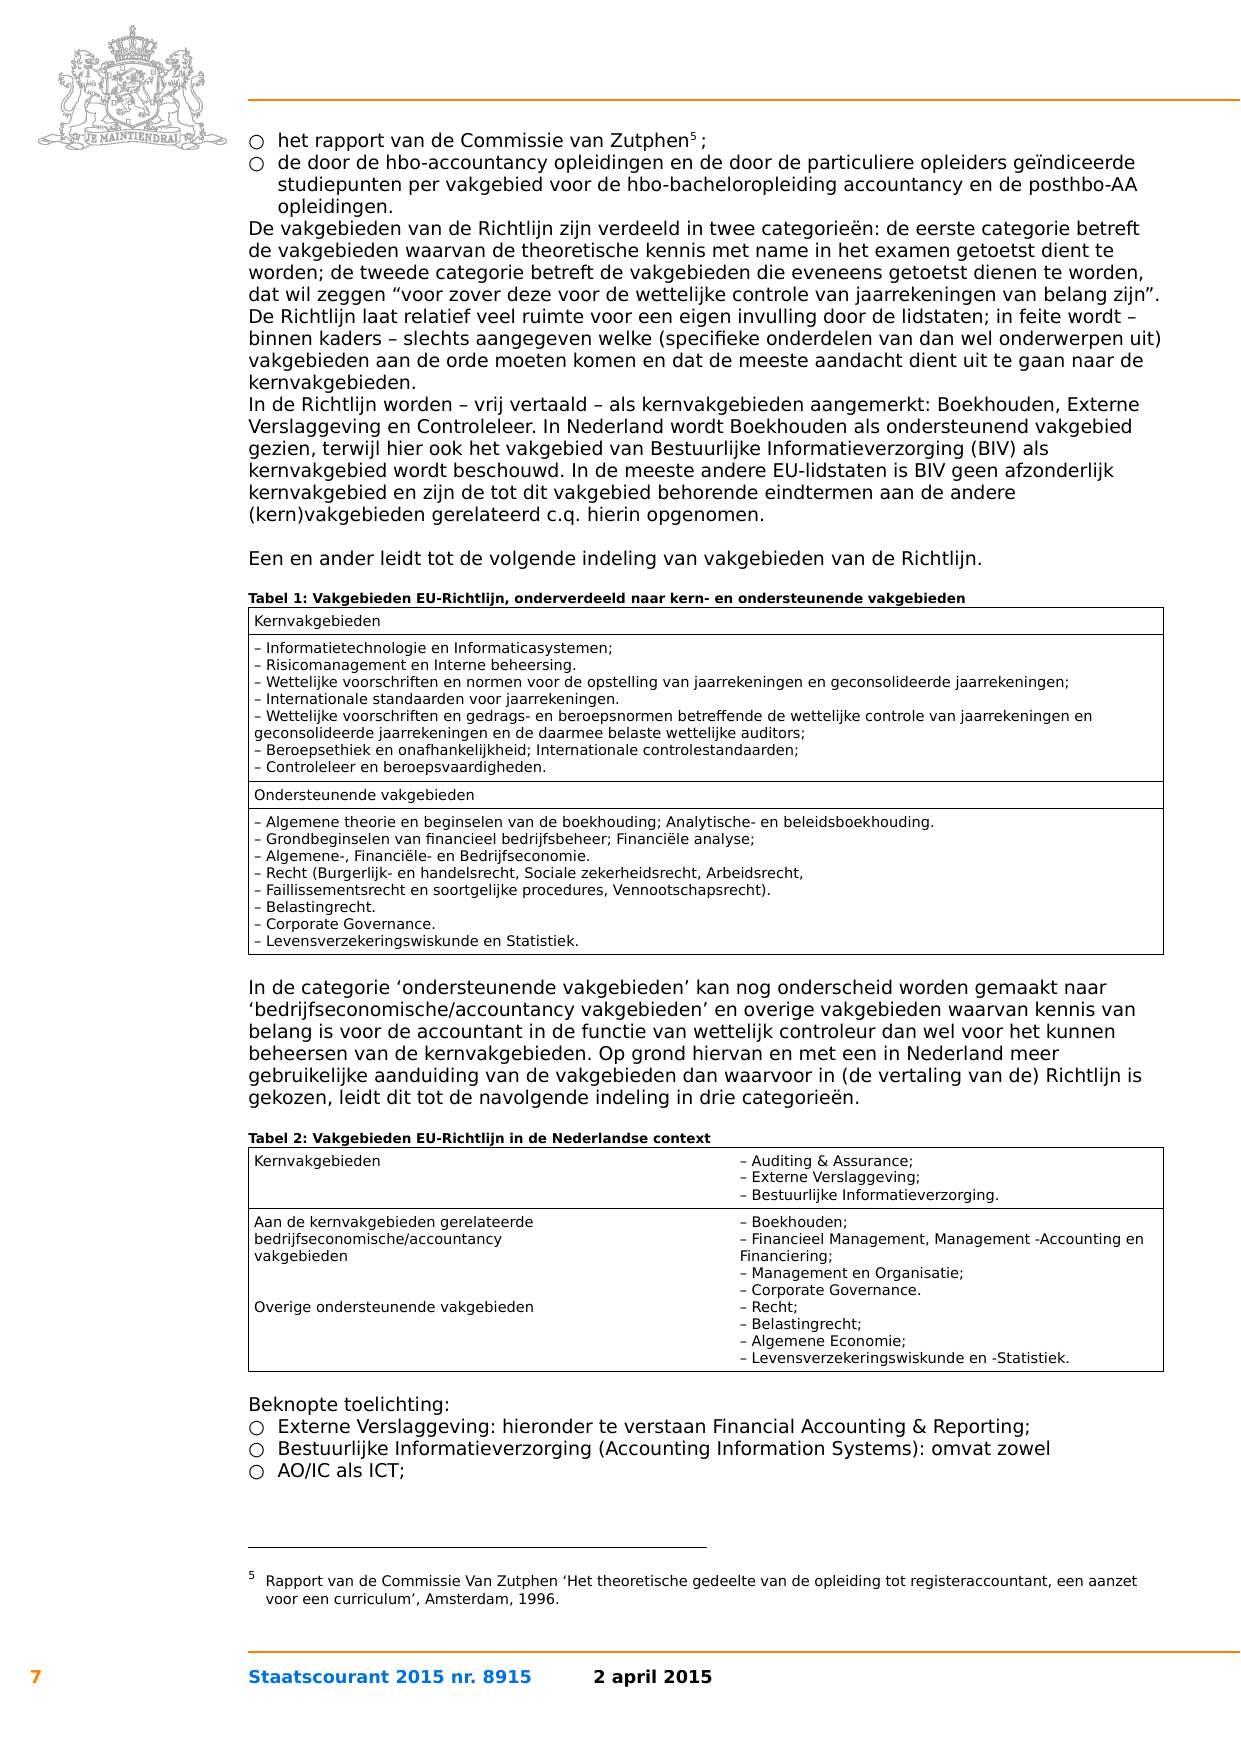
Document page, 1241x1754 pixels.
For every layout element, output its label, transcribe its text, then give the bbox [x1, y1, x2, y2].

table_cell – Auditing & Assurance; – Externe Verslaggeving; – Bestuurlijke Informatieverzorging. [734, 1148, 1163, 1208]
table_cell Ondersteunende vakgebieden [249, 782, 1163, 808]
text De vakgebieden van de Richtlijn zijn verdeeld in twee categorieën: de eerste categorie betreft de vakgebieden waarvan de theoretische kennis met name in het examen getoetst dient te worden; de tweede categorie betreft de vakgebieden die eveneens getoetst dienen te worden, dat wil zeggen “voor zover deze voor de wettelijke controle van jaarrekeningen van belang zijn”. De Richtlijn laat relatief veel ruimte voor een eigen invulling door de lidstaten; in feite wordt – binnen kaders – slechts aangegeven welke (specifieke onderdelen van dan wel onderwerpen uit) vakgebieden aan de orde moeten komen en dat de meeste aandacht dient uit te gaan naar de kernvakgebieden. [248, 218, 1163, 394]
table_header Tabel 1: Vakgebieden EU-Richtlijn, onderverdeeld naar kern- en ondersteunende vakgebieden [248, 591, 1163, 607]
text ○ de door de hbo-accountancy opleidingen en de door de particuliere opleiders geïndiceerde studiepunten per vakgebied voor de hbo-bacheloropleiding accountancy en de posthbo-AA opleidingen. [248, 152, 1163, 218]
table_cell Overige ondersteunende vakgebieden [249, 1299, 734, 1371]
table_header Tabel 2: Vakgebieden EU-Richtlijn in de Nederlandse context [248, 1131, 1163, 1147]
table_cell – Algemene theorie en beginselen van de boekhouding; Analytische- en beleidsboekhouding. – Grondbeginselen van financieel bedrijfsbeheer; Financiële analyse; – Algemene-, Financiële- en Bedrijfseconomie. – Recht (Burgerlijk- en handelsrecht, Sociale zekerheidsrecht, Arbeidsrecht, – Faillissementsrecht en soortgelijke procedures, Vennootschapsrecht). – Belastingrecht. – Corporate Governance. – Levensverzekeringswiskunde en Statistiek. [249, 809, 1163, 954]
table_cell – Recht; – Belastingrecht; – Algemene Economie; – Levensverzekeringswiskunde en -Statistiek. [734, 1299, 1163, 1371]
text Rapport van de Commissie Van Zutphen ‘Het theoretische gedeelte van de opleiding tot registeraccountant, een aanzet voor een curriculum’, Amsterdam, 1996. [248, 1569, 1163, 1608]
table_cell Kernvakgebieden [249, 608, 1163, 634]
picture [38, 25, 227, 150]
text In de categorie ‘ondersteunende vakgebieden’ kan nog onderscheid worden gemaakt naar ‘bedrijfseconomische/accountancy vakgebieden’ en overige vakgebieden waarvan kennis van belang is voor de accountant in de functie van wettelijk controleur dan wel voor het kunnen beheersen van de kernvakgebieden. Op grond hiervan en met een in Nederland meer gebruikelijke aanduiding van de vakgebieden dan waarvoor in (de vertaling van de) Richtlijn is gekozen, leidt dit tot de navolgende indeling in drie categorieën. [248, 977, 1163, 1109]
text ○ het rapport van de Commissie van Zutphen; [248, 130, 1163, 152]
table_cell Kernvakgebieden [249, 1148, 734, 1208]
text ○ AO/IC als ICT; [248, 1460, 1163, 1482]
table_cell Aan de kernvakgebieden gerelateerde bedrijfseconomische/accountancy vakgebieden [249, 1209, 734, 1299]
text ○ Externe Verslaggeving: hieronder te verstaan Financial Accounting & Reporting; [248, 1416, 1163, 1438]
table_cell – Informatietechnologie en Informaticasystemen; – Risicomanagement en Interne beheersing. – Wettelijke voorschriften en normen voor de opstelling van jaarrekeningen en geconsolideerde jaarrekeningen; – Internationale standaarden voor jaarrekeningen. – Wettelijke voorschriften en gedrags- en beroepsnormen betreffende de wettelijke controle van jaarrekeningen en geconsolideerde jaarrekeningen en de daarmee belaste wettelijke auditors; – Beroepsethiek en onafhankelijkheid; Internationale controlestandaarden; – Controleleer en beroepsvaardigheden. [249, 635, 1163, 781]
text ○ Bestuurlijke Informatieverzorging (Accounting Information Systems): omvat zowel [248, 1438, 1163, 1460]
text In de Richtlijn worden – vrij vertaald – als kernvakgebieden aangemerkt: Boekhouden, Externe Verslaggeving en Controleleer. In Nederland wordt Boekhouden als ondersteunend vakgebied gezien, terwijl hier ook het vakgebied van Bestuurlijke Informatieverzorging (BIV) als kernvakgebied wordt beschouwd. In de meeste andere EU-lidstaten is BIV geen afzonderlijk kernvakgebied en zijn de tot dit vakgebied behorende eindtermen aan de andere (kern)vakgebieden gerelateerd c.q. hierin opgenomen. [248, 394, 1163, 526]
text Beknopte toelichting: [248, 1394, 1163, 1416]
text Een en ander leidt tot de volgende indeling van vakgebieden van de Richtlijn. [248, 547, 1163, 569]
table_cell – Boekhouden; – Financieel Management, Management -Accounting en Financiering; – Management en Organisatie; – Corporate Governance. [734, 1209, 1163, 1299]
